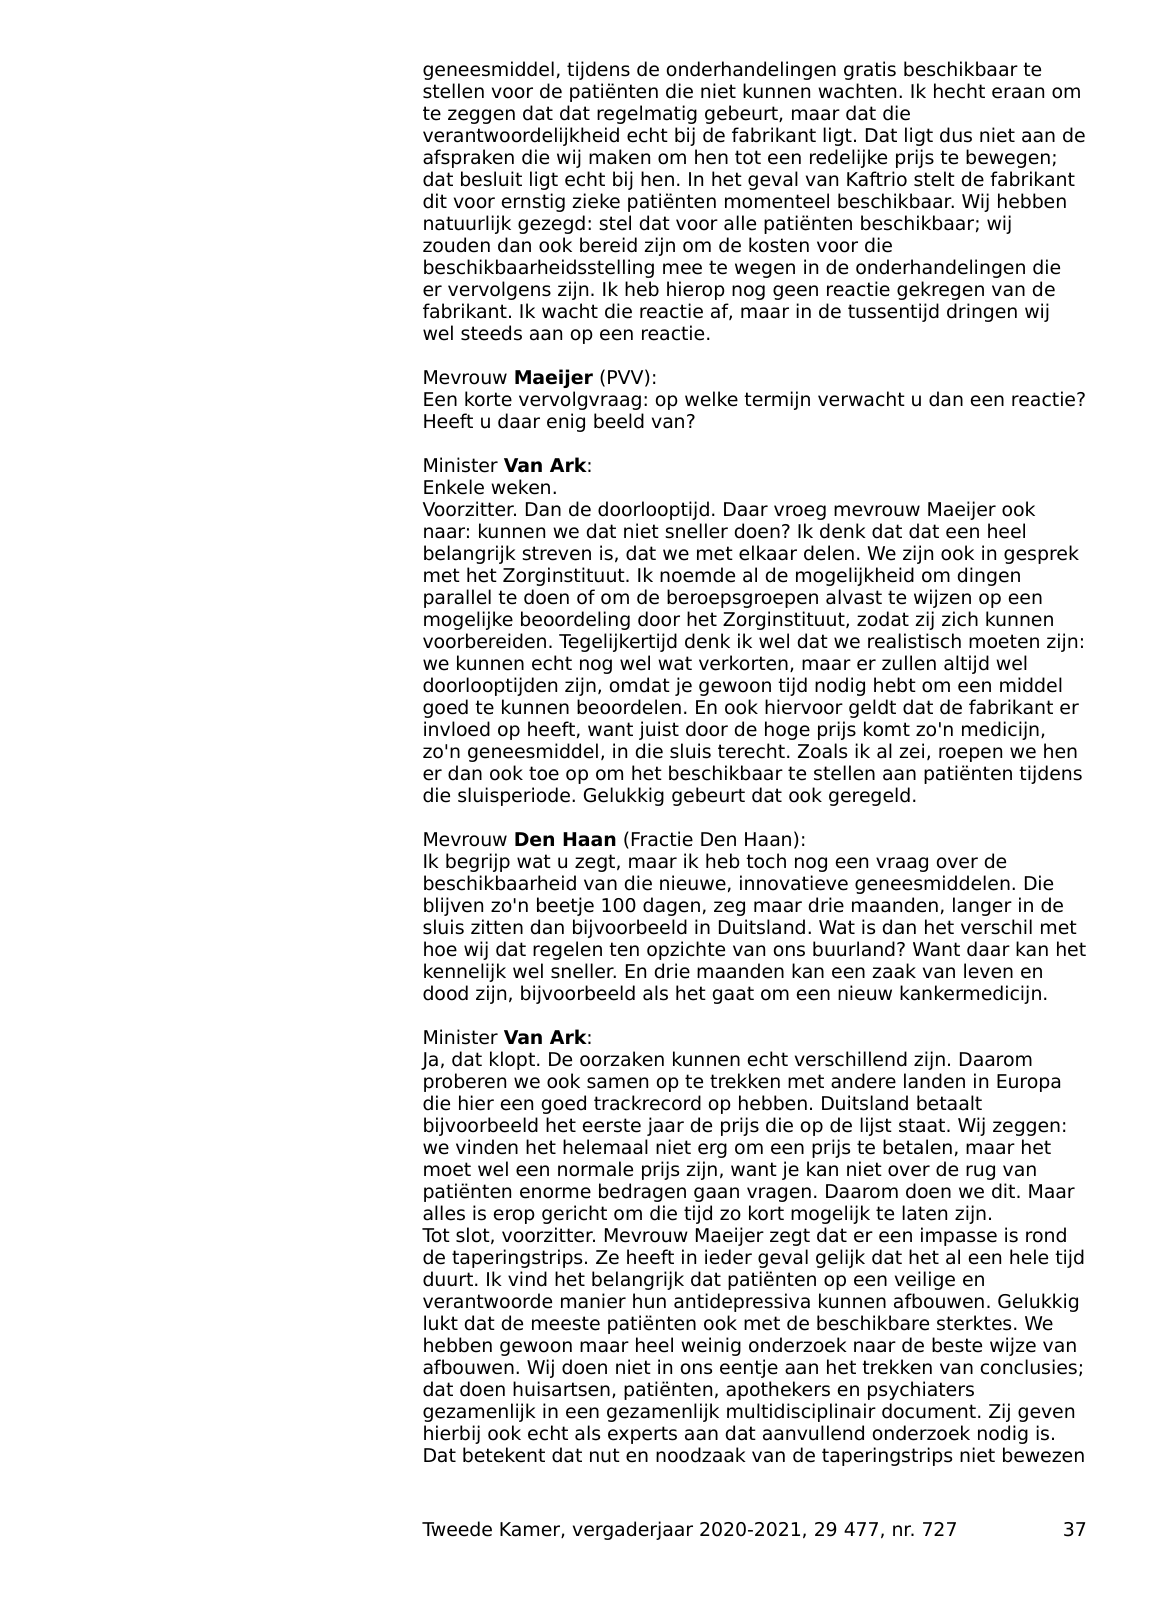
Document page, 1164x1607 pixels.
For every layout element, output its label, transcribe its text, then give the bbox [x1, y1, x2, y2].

text Enkele weken. [422, 477, 1087, 499]
text Minister Van Ark: [422, 455, 1087, 477]
text Mevrouw Den Haan (Fractie Den Haan): [422, 829, 1087, 851]
text geneesmiddel, tijdens de onderhandelingen gratis beschikbaar te stellen voor de patiënten die niet kunnen wachten. Ik hecht eraan om te zeggen dat dat regelmatig gebeurt, maar dat die verantwoordelijkheid echt bij de fabrikant ligt. Dat ligt dus niet aan de afspraken die wij maken om hen tot een redelijke prijs te bewegen; dat besluit ligt echt bij hen. In het geval van Kaftrio stelt de fabrikant dit voor ernstig zieke patiënten momenteel beschikbaar. Wij hebben natuurlijk gezegd: stel dat voor alle patiënten beschikbaar; wij zouden dan ook bereid zijn om de kosten voor die beschikbaarheidsstelling mee te wegen in de onderhandelingen die er vervolgens zijn. Ik heb hierop nog geen reactie gekregen van de fabrikant. Ik wacht die reactie af, maar in de tussentijd dringen wij wel steeds aan op een reactie. [422, 59, 1087, 345]
text Ja, dat klopt. De oorzaken kunnen echt verschillend zijn. Daarom proberen we ook samen op te trekken met andere landen in Europa die hier een goed trackrecord op hebben. Duitsland betaalt bijvoorbeeld het eerste jaar de prijs die op de lijst staat. Wij zeggen: we vinden het helemaal niet erg om een prijs te betalen, maar het moet wel een normale prijs zijn, want je kan niet over de rug van patiënten enorme bedragen gaan vragen. Daarom doen we dit. Maar alles is erop gericht om die tijd zo kort mogelijk te laten zijn. [422, 1049, 1087, 1225]
text Minister Van Ark: [422, 1027, 1087, 1049]
text Een korte vervolgvraag: op welke termijn verwacht u dan een reactie? Heeft u daar enig beeld van? [422, 389, 1087, 433]
text Tot slot, voorzitter. Mevrouw Maeijer zegt dat er een impasse is rond de taperingstrips. Ze heeft in ieder geval gelijk dat het al een hele tijd duurt. Ik vind het belangrijk dat patiënten op een veilige en verantwoorde manier hun antidepressiva kunnen afbouwen. Gelukkig lukt dat de meeste patiënten ook met de beschikbare sterktes. We hebben gewoon maar heel weinig onderzoek naar de beste wijze van afbouwen. Wij doen niet in ons eentje aan het trekken van conclusies; dat doen huisartsen, patiënten, apothekers en psychiaters gezamenlijk in een gezamenlijk multidisciplinair document. Zij geven hierbij ook echt als experts aan dat aanvullend onderzoek nodig is. Dat betekent dat nut en noodzaak van de taperingstrips niet bewezen [422, 1225, 1087, 1467]
text Mevrouw Maeijer (PVV): [422, 367, 1087, 389]
text Ik begrijp wat u zegt, maar ik heb toch nog een vraag over de beschikbaarheid van die nieuwe, innovatieve geneesmiddelen. Die blijven zo'n beetje 100 dagen, zeg maar drie maanden, langer in de sluis zitten dan bijvoorbeeld in Duitsland. Wat is dan het verschil met hoe wij dat regelen ten opzichte van ons buurland? Want daar kan het kennelijk wel sneller. En drie maanden kan een zaak van leven en dood zijn, bijvoorbeeld als het gaat om een nieuw kankermedicijn. [422, 851, 1087, 1005]
text Voorzitter. Dan de doorlooptijd. Daar vroeg mevrouw Maeijer ook naar: kunnen we dat niet sneller doen? Ik denk dat dat een heel belangrijk streven is, dat we met elkaar delen. We zijn ook in gesprek met het Zorginstituut. Ik noemde al de mogelijkheid om dingen parallel te doen of om de beroepsgroepen alvast te wijzen op een mogelijke beoordeling door het Zorginstituut, zodat zij zich kunnen voorbereiden. Tegelijkertijd denk ik wel dat we realistisch moeten zijn: we kunnen echt nog wel wat verkorten, maar er zullen altijd wel doorlooptijden zijn, omdat je gewoon tijd nodig hebt om een middel goed te kunnen beoordelen. En ook hiervoor geldt dat de fabrikant er invloed op heeft, want juist door de hoge prijs komt zo'n medicijn, zo'n geneesmiddel, in die sluis terecht. Zoals ik al zei, roepen we hen er dan ook toe op om het beschikbaar te stellen aan patiënten tijdens die sluisperiode. Gelukkig gebeurt dat ook geregeld. [422, 499, 1087, 807]
